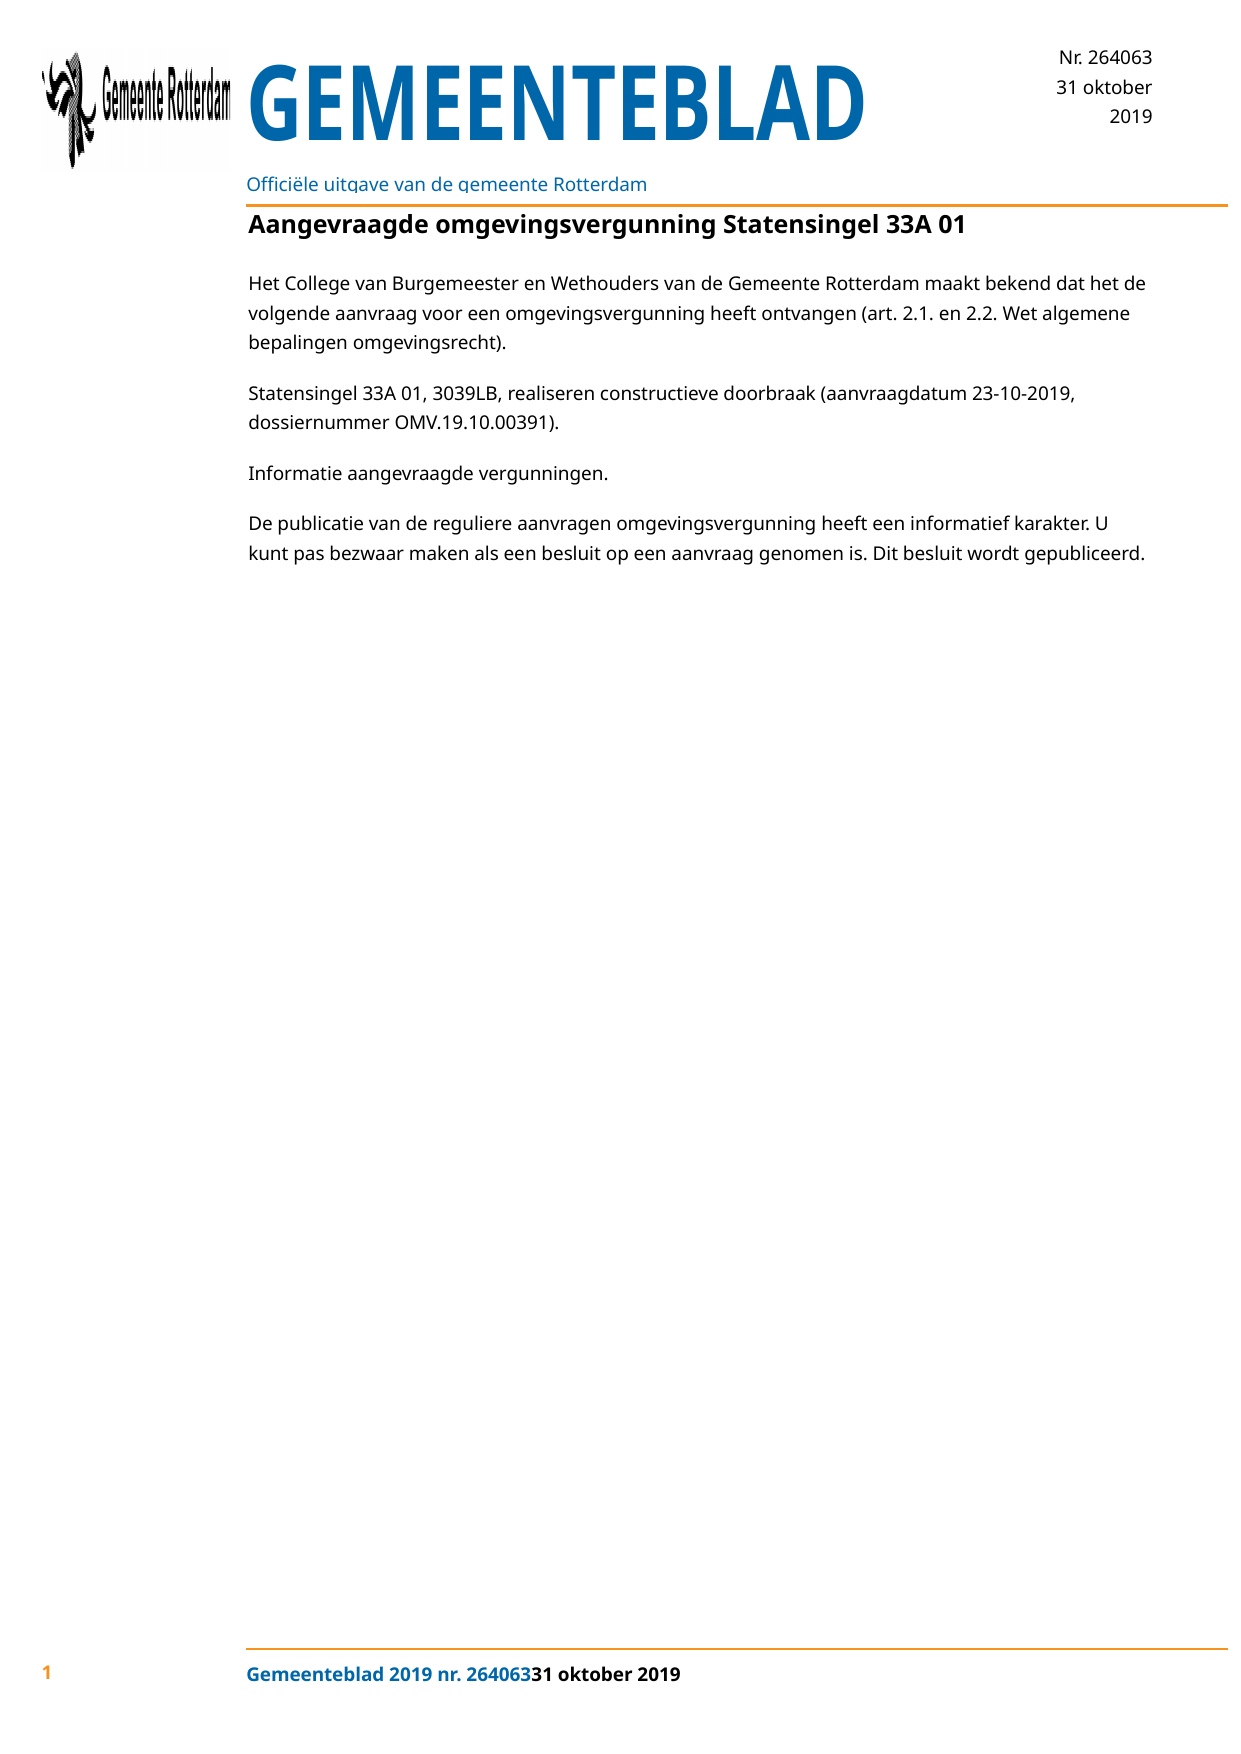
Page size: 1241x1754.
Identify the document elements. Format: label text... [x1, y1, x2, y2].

text Het College van Burgemeester en Wethouders van de Gemeente Rotterdam maakt bekend dat het de volgende aanvraag voor een omgevingsvergunning heeft ontvangen (art. 2.1. en 2.2. Wet algemene bepalingen omgevingsrecht). [248, 270, 1152, 355]
text De publicatie van de reguliere aanvragen omgevingsvergunning heeft een informatief karakter. U kunt pas bezwaar maken als een besluit op een aanvraag genomen is. Dit besluit wordt gepubliceerd. [248, 510, 1152, 566]
picture [41, 47, 231, 172]
text Informatie aangevraagde vergunningen. [248, 460, 1152, 486]
text Statensingel 33A 01, 3039LB, realiseren constructieve doorbraak (aanvraagdatum 23-10-2019, dossiernummer OMV.19.10.00391). [248, 380, 1152, 435]
text Aangevraagde omgevingsvergunning Statensingel 33A 01 [248, 207, 1152, 241]
